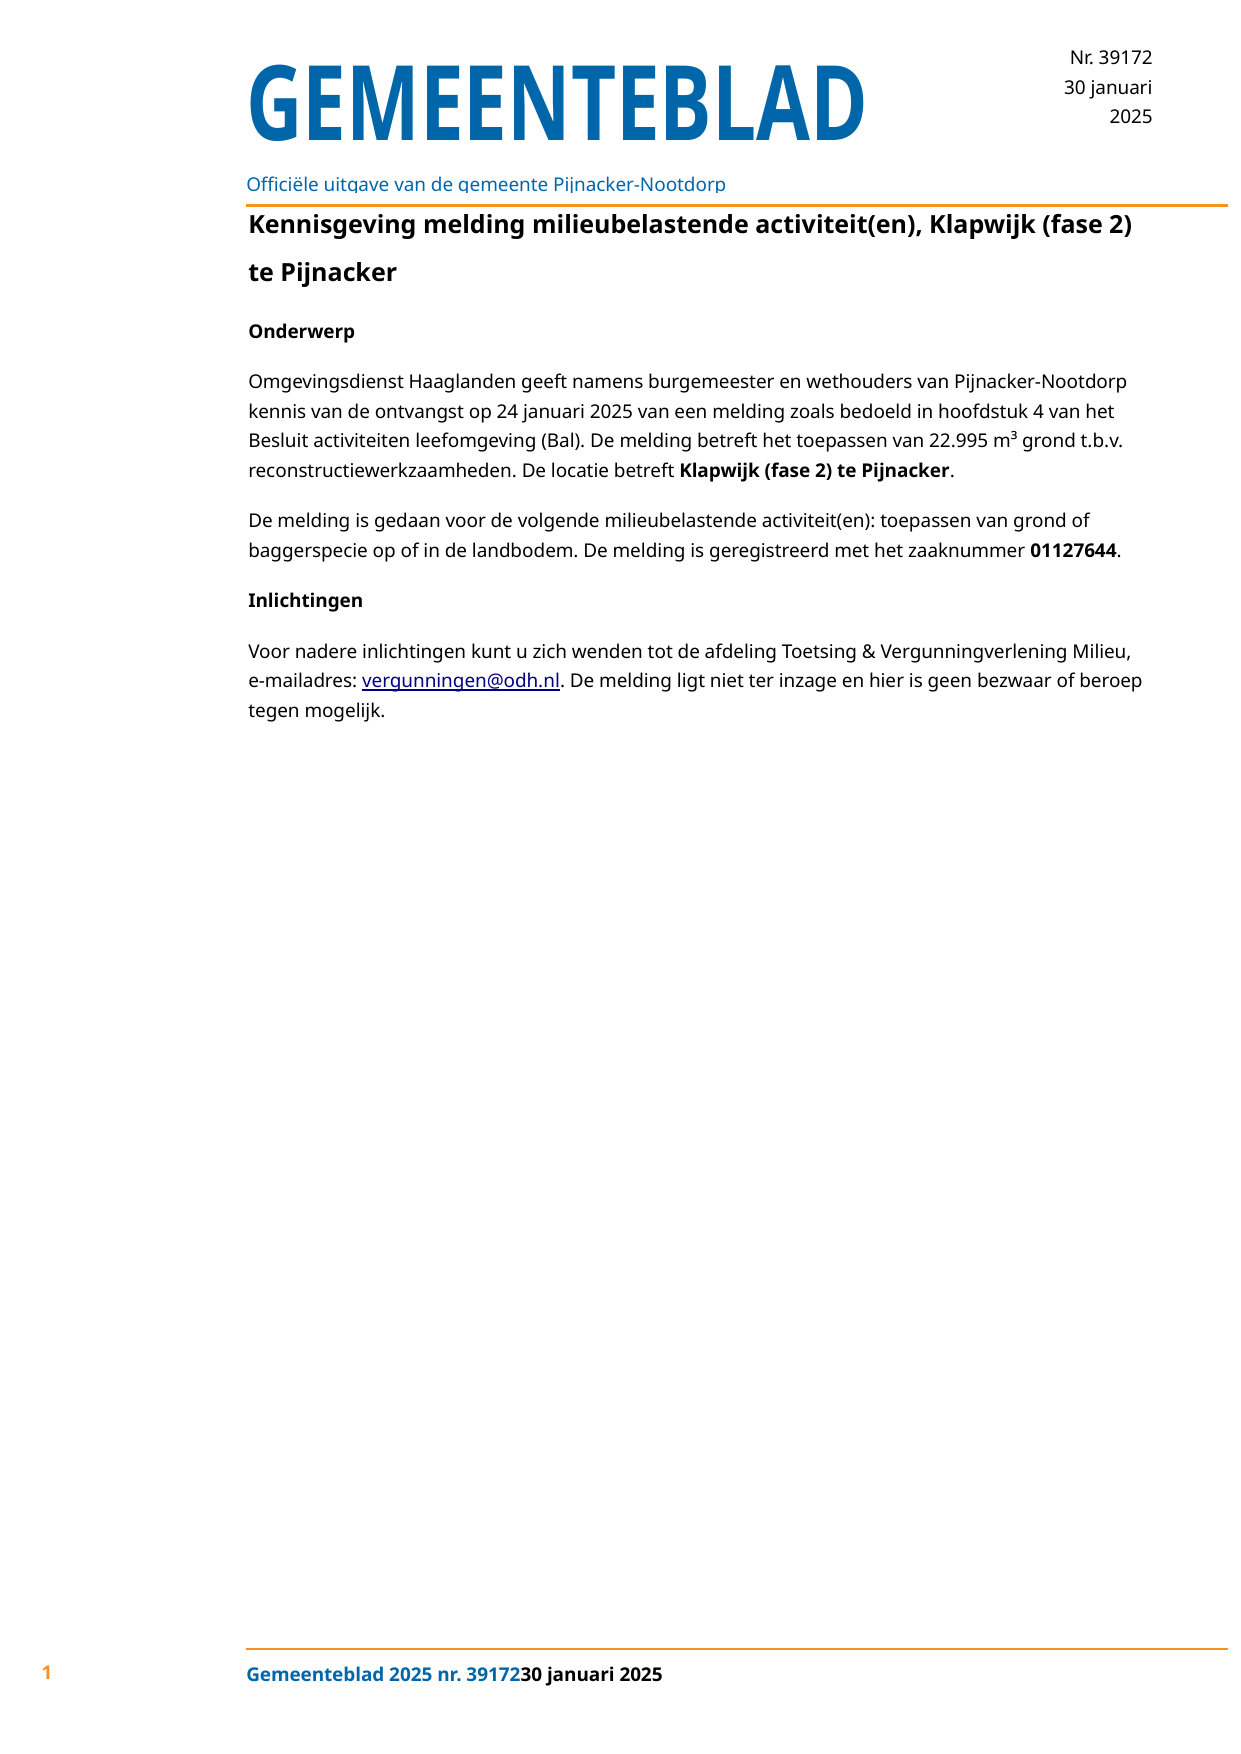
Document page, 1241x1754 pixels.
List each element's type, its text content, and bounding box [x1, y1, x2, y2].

picture [41, 47, 231, 172]
text Omgevingsdienst Haaglanden geeft namens burgemeester en wethouders van Pijnacker-Nootdorp kennis van de ontvangst op 24 januari 2025 van een melding zoals bedoeld in hoofdstuk 4 van het Besluit activiteiten leefomgeving (Bal). De melding betreft het toepassen van 22.995 m³ grond t.b.v. reconstructiewerkzaamheden. De locatie betreft Klapwijk (fase 2) te Pijnacker. [248, 368, 1152, 483]
text Kennisgeving melding milieubelastende activiteit(en), Klapwijk (fase 2) te Pijnacker [248, 207, 1152, 288]
text Onderwerp [248, 318, 1152, 344]
text Inlichtingen [248, 587, 1152, 613]
text De melding is gedaan voor de volgende milieubelastende activiteit(en): toepassen van grond of baggerspecie op of in de landbodem. De melding is geregistreerd met het zaaknummer 01127644. [248, 507, 1152, 563]
text Voor nadere inlichtingen kunt u zich wenden tot de afdeling Toetsing & Vergunningverlening Milieu, e-mailadres: vergunningen@odh.nl. De melding ligt niet ter inzage en hier is geen bezwaar of beroep tegen mogelijk. [248, 638, 1152, 723]
